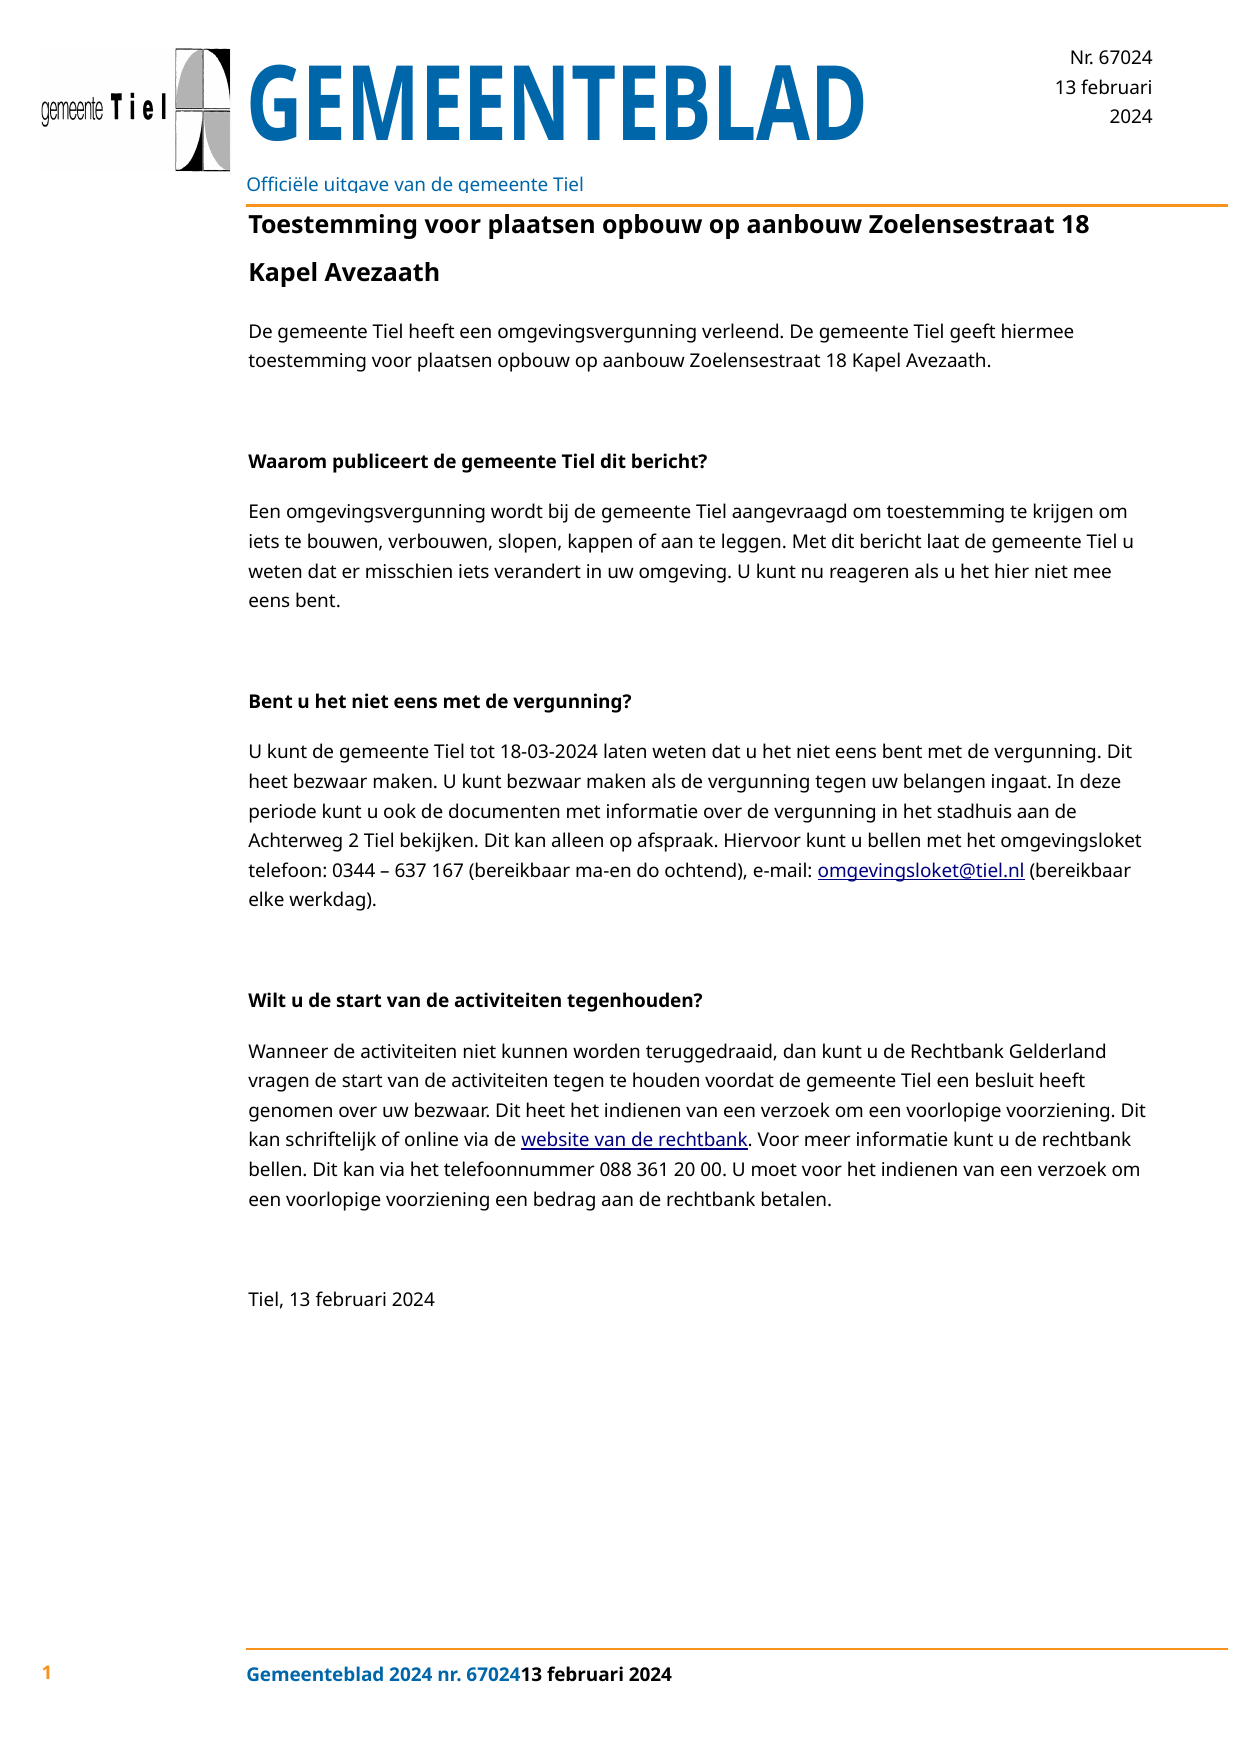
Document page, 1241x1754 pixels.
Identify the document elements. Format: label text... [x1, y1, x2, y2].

text Wilt u de start van de activiteiten tegenhouden? [248, 987, 1152, 1013]
text Wanneer de activiteiten niet kunnen worden teruggedraaid, dan kunt u de Rechtbank Gelderland vragen de start van de activiteiten tegen te houden voordat de gemeente Tiel een besluit heeft genomen over uw bezwaar. Dit heet het indienen van een verzoek om een voorlopige voorziening. Dit kan schriftelijk of online via de website van de rechtbank. Voor meer informatie kunt u de rechtbank bellen. Dit kan via het telefoonnummer 088 361 20 00. U moet voor het indienen van een verzoek om een voorlopige voorziening een bedrag aan de rechtbank betalen. [248, 1038, 1152, 1212]
text De gemeente Tiel heeft een omgevingsvergunning verleend. De gemeente Tiel geeft hiermee toestemming voor plaatsen opbouw op aanbouw Zoelensestraat 18 Kapel Avezaath. [248, 318, 1152, 373]
picture [41, 47, 231, 172]
text Toestemming voor plaatsen opbouw op aanbouw Zoelensestraat 18 Kapel Avezaath [248, 207, 1152, 288]
text U kunt de gemeente Tiel tot 18-03-2024 laten weten dat u het niet eens bent met de vergunning. Dit heet bezwaar maken. U kunt bezwaar maken als de vergunning tegen uw belangen ingaat. In deze periode kunt u ook de documenten met informatie over de vergunning in het stadhuis aan de Achterweg 2 Tiel bekijken. Dit kan alleen op afspraak. Hiervoor kunt u bellen met het omgevingsloket telefoon: 0344 – 637 167 (bereikbaar ma-en do ochtend), e-mail: omgevingsloket@tiel.nl (bereikbaar elke werkdag). [248, 739, 1152, 912]
text Bent u het niet eens met de vergunning? [248, 688, 1152, 714]
text Tiel, 13 februari 2024 [248, 1287, 1152, 1312]
text Waarom publiceert de gemeente Tiel dit bericht? [248, 448, 1152, 474]
text Een omgevingsvergunning wordt bij de gemeente Tiel aangevraagd om toestemming te krijgen om iets te bouwen, verbouwen, slopen, kappen of aan te leggen. Met dit bericht laat de gemeente Tiel u weten dat er misschien iets verandert in uw omgeving. U kunt nu reageren als u het hier niet mee eens bent. [248, 499, 1152, 613]
